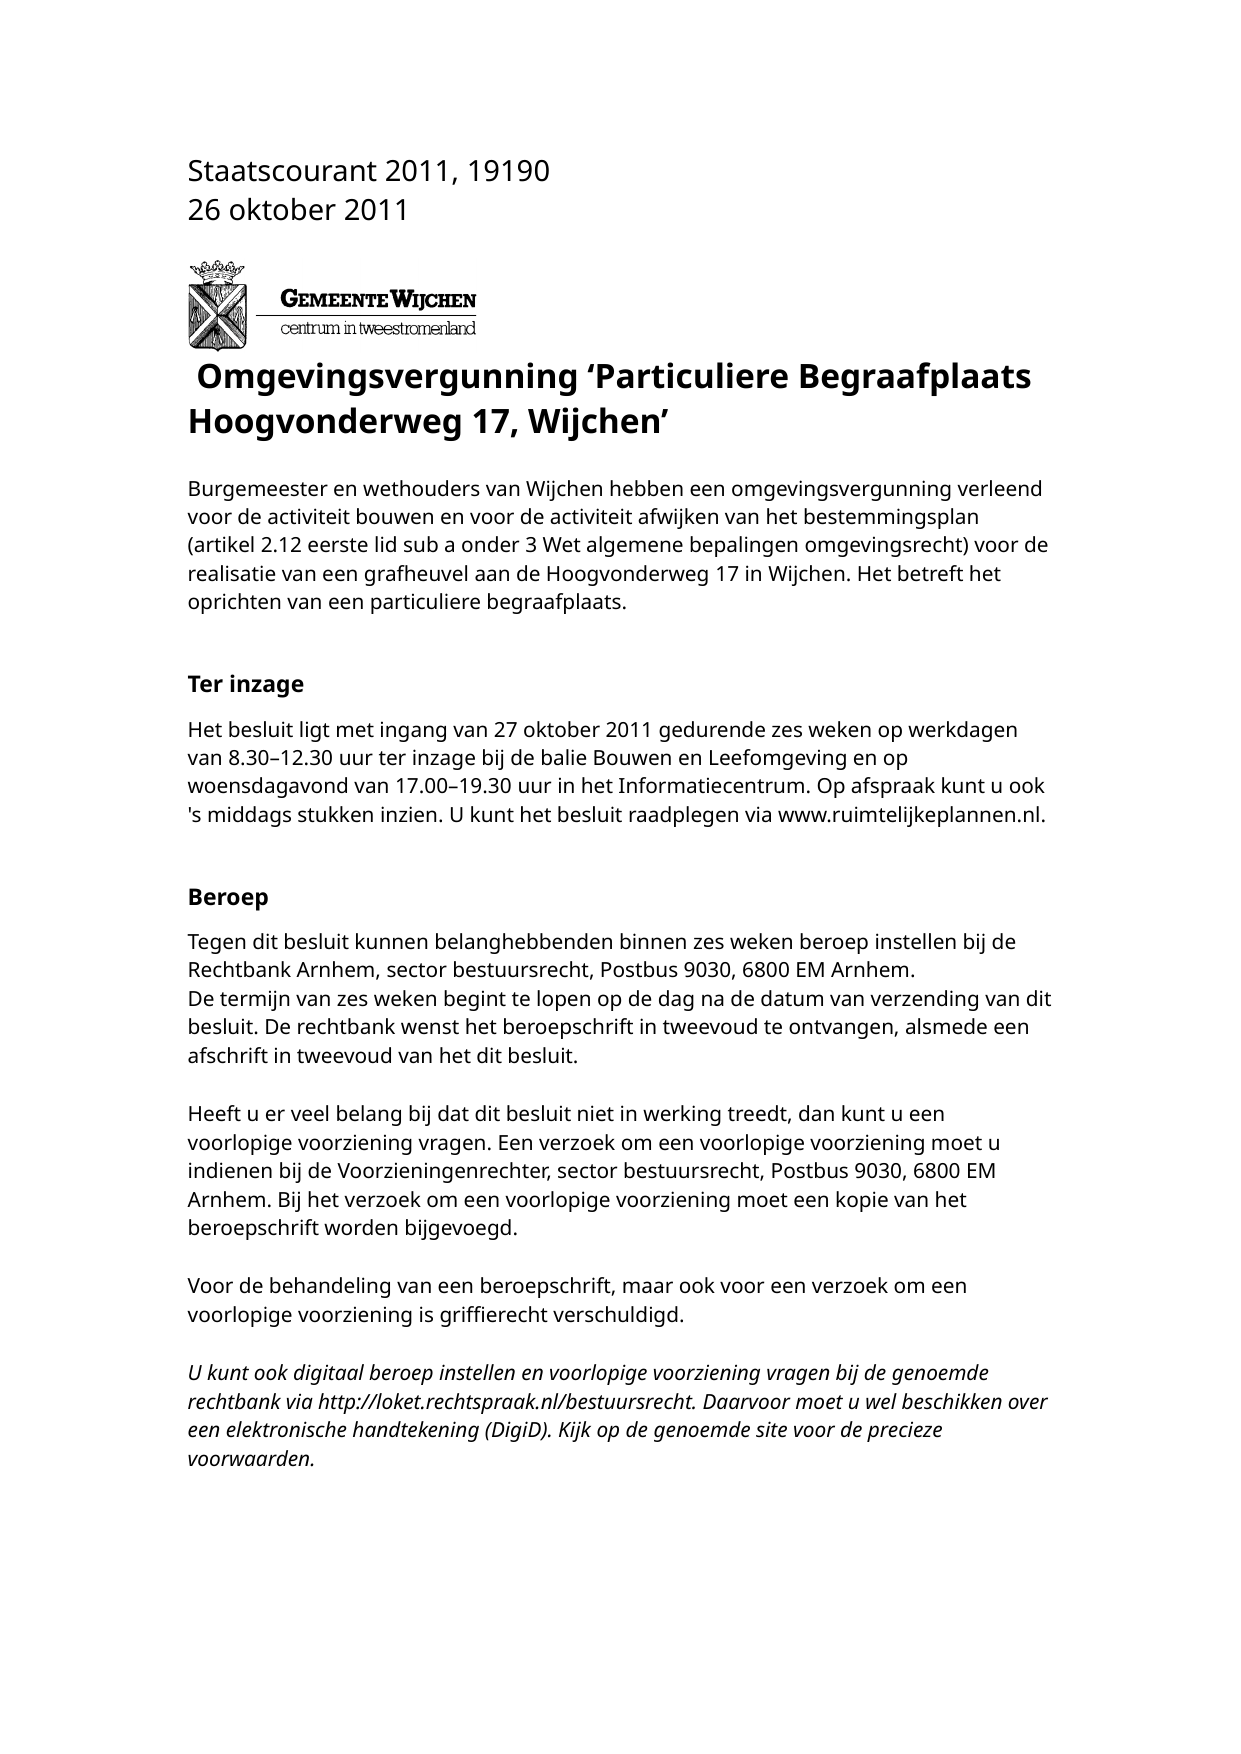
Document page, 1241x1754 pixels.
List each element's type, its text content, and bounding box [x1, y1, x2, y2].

text Tegen dit besluit kunnen belanghebbenden binnen zes weken beroep instellen bij de Rechtbank Arnhem, sector bestuursrecht, Postbus 9030, 6800 EM Arnhem. [187, 927, 1053, 984]
text Staatscourant 2011, 19190 [187, 150, 1053, 190]
text U kunt ook digitaal beroep instellen en voorlopige voorziening vragen bij de genoemde rechtbank via http://loket.rechtspraak.nl/bestuursrecht. Daarvoor moet u wel beschikken over een elektronische handtekening (DigiD). Kijk op de genoemde site voor de precieze voorwaarden. [187, 1358, 1053, 1472]
subtitle Omgevingsvergunning ‘Particuliere Begraafplaats Hoogvonderweg 17, Wijchen’ [187, 271, 1053, 444]
text Het besluit ligt met ingang van 27 oktober 2011 gedurende zes weken op werkdagen van 8.30–12.30 uur ter inzage bij de balie Bouwen en Leefomgeving en op woensdagavond van 17.00–19.30 uur in het Informatiecentrum. Op afspraak kunt u ook 's middags stukken inzien. U kunt het besluit raadplegen via www.ruimtelijkeplannen.nl. [187, 715, 1053, 828]
picture [187, 258, 477, 353]
subtitle Ter inzage [187, 668, 1053, 700]
text 26 oktober 2011 [187, 190, 1053, 229]
subtitle Beroep [187, 881, 1053, 912]
text Voor de behandeling van een beroepschrift, maar ook voor een verzoek om een voorlopige voorziening is griffierecht verschuldigd. [187, 1272, 1053, 1328]
text Burgemeester en wethouders van Wijchen hebben een omgevingsvergunning verleend voor de activiteit bouwen en voor de activiteit afwijken van het bestemmingsplan (artikel 2.12 eerste lid sub a onder 3 Wet algemene bepalingen omgevingsrecht) voor de realisatie van een grafheuvel aan de Hoogvonderweg 17 in Wijchen. Het betreft het oprichten van een particuliere begraafplaats. [187, 474, 1053, 616]
text Heeft u er veel belang bij dat dit besluit niet in werking treedt, dan kunt u een voorlopige voorziening vragen. Een verzoek om een voorlopige voorziening moet u indienen bij de Voorzieningenrechter, sector bestuursrecht, Postbus 9030, 6800 EM Arnhem. Bij het verzoek om een voorlopige voorziening moet een kopie van het beroepschrift worden bijgevoegd. [187, 1099, 1053, 1242]
text De termijn van zes weken begint te lopen op de dag na de datum van verzending van dit besluit. De rechtbank wenst het beroepschrift in tweevoud te ontvangen, alsmede een afschrift in tweevoud van het dit besluit. [187, 984, 1053, 1069]
